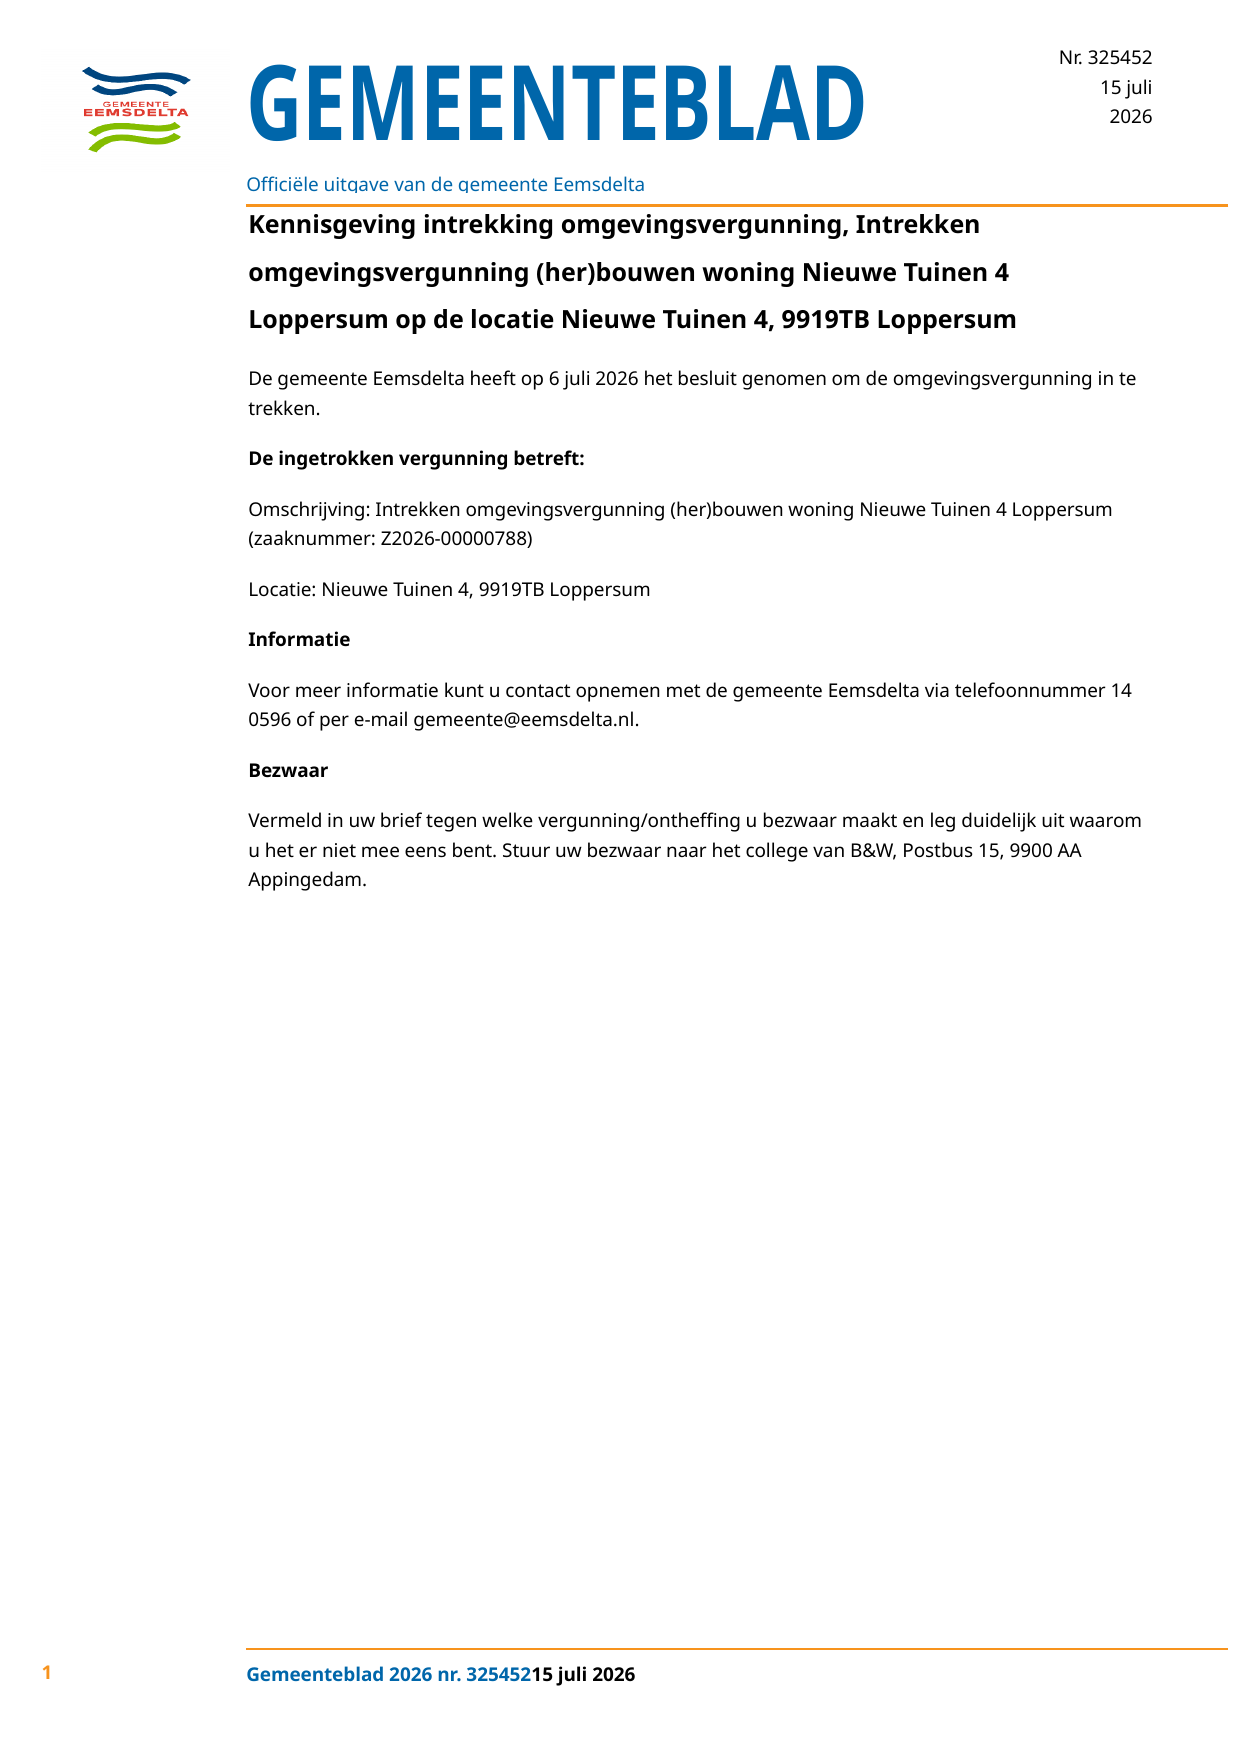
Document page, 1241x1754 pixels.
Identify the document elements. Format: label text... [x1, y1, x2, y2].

text Informatie [248, 626, 1152, 652]
text Locatie: Nieuwe Tuinen 4, 9919TB Loppersum [248, 576, 1152, 602]
text Kennisgeving intrekking omgevingsvergunning, Intrekken omgevingsvergunning (her)bouwen woning Nieuwe Tuinen 4 Loppersum op de locatie Nieuwe Tuinen 4, 9919TB Loppersum [248, 207, 1152, 336]
text De gemeente Eemsdelta heeft op 6 juli 2026 het besluit genomen om de omgevingsvergunning in te trekken. [248, 366, 1152, 421]
text Omschrijving: Intrekken omgevingsvergunning (her)bouwen woning Nieuwe Tuinen 4 Loppersum (zaaknummer: Z2026-00000788) [248, 496, 1152, 551]
text Voor meer informatie kunt u contact opnemen met de gemeente Eemsdelta via telefoonnummer 14 0596 of per e-mail gemeente@eemsdelta.nl. [248, 677, 1152, 732]
picture [41, 47, 231, 172]
text De ingetrokken vergunning betreft: [248, 446, 1152, 471]
text Bezwaar [248, 757, 1152, 782]
text Vermeld in uw brief tegen welke vergunning/ontheffing u bezwaar maakt en leg duidelijk uit waarom u het er niet mee eens bent. Stuur uw bezwaar naar het college van B&W, Postbus 15, 9900 AA Appingedam. [248, 807, 1152, 892]
